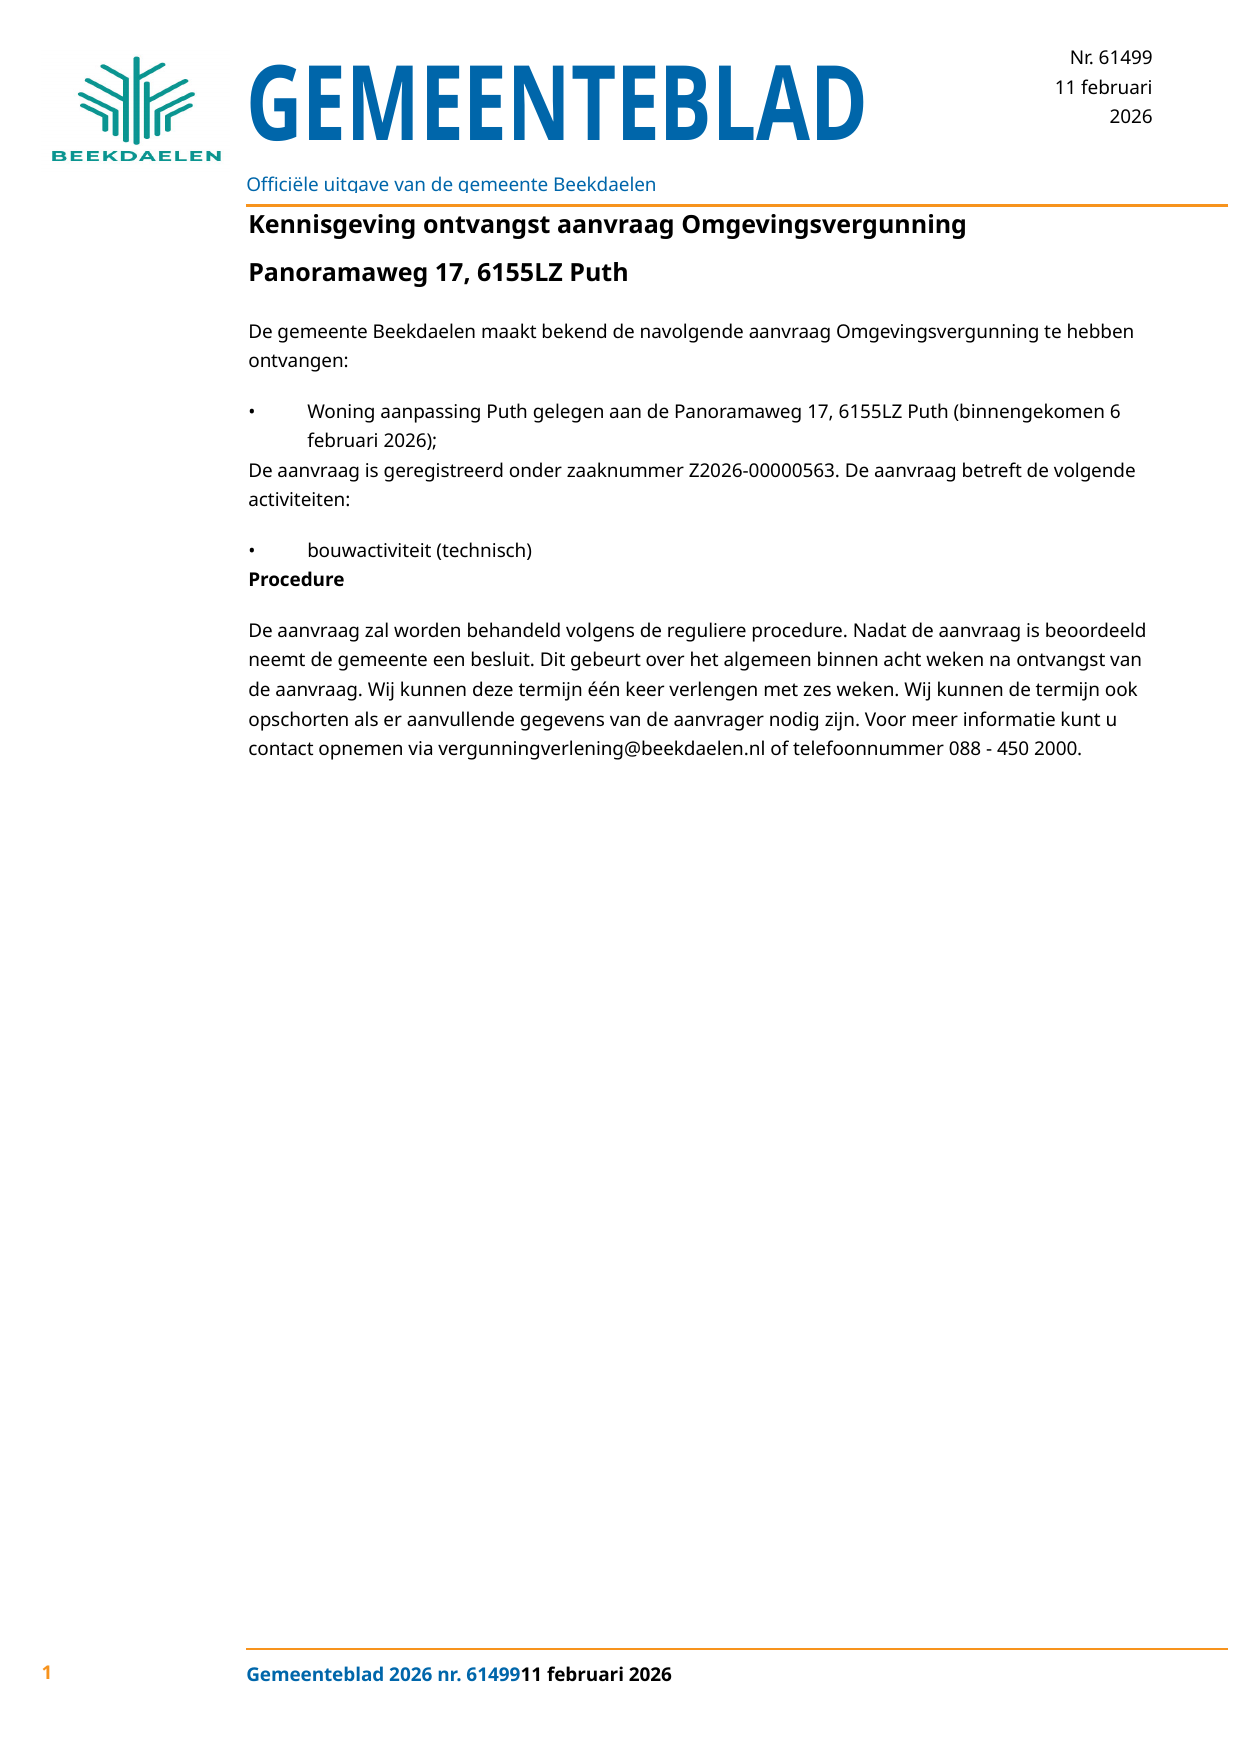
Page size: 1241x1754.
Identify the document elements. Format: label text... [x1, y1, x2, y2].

text De aanvraag is geregistreerd onder zaaknummer Z2026-00000563. De aanvraag betreft de volgende activiteiten: [248, 457, 1152, 512]
text Procedure [248, 567, 1152, 592]
text Kennisgeving ontvangst aanvraag Omgevingsvergunning Panoramaweg 17, 6155LZ Puth [248, 207, 1152, 288]
text De gemeente Beekdaelen maakt bekend de navolgende aanvraag Omgevingsvergunning te hebben ontvangen: [248, 318, 1152, 373]
list bouwactiviteit (technisch) [248, 537, 1152, 563]
picture [41, 47, 231, 172]
list Woning aanpassing Puth gelegen aan de Panoramaweg 17, 6155LZ Puth (binnengekomen 6 februari 2026); [248, 398, 1152, 453]
text De aanvraag zal worden behandeld volgens de reguliere procedure. Nadat de aanvraag is beoordeeld neemt de gemeente een besluit. Dit gebeurt over het algemeen binnen acht weken na ontvangst van de aanvraag. Wij kunnen deze termijn één keer verlengen met zes weken. Wij kunnen de termijn ook opschorten als er aanvullende gegevens van de aanvrager nodig zijn. Voor meer informatie kunt u contact opnemen via vergunningverlening@beekdaelen.nl of telefoonnummer 088 - 450 2000. [248, 617, 1152, 761]
